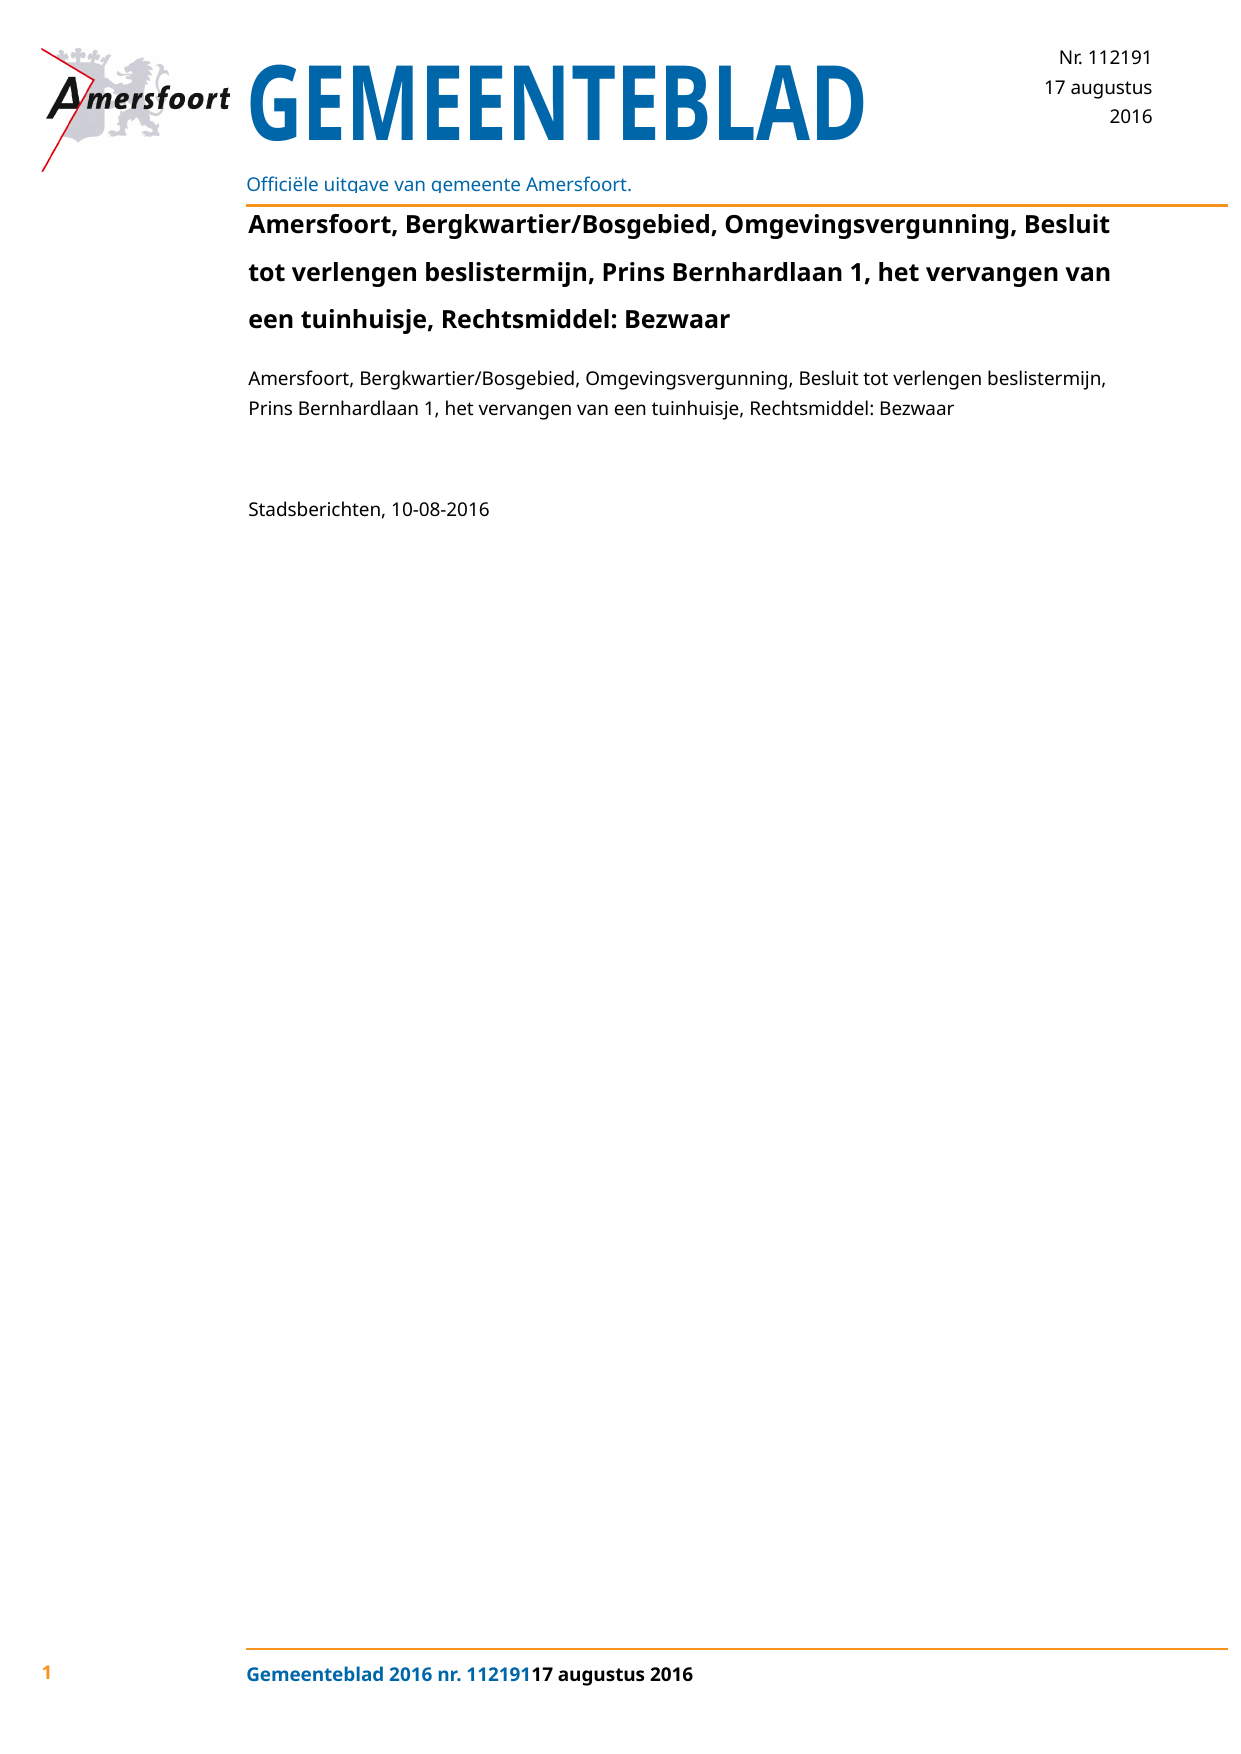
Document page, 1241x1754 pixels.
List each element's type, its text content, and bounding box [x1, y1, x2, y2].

picture [41, 47, 231, 172]
text Amersfoort, Bergkwartier/Bosgebied, Omgevingsvergunning, Besluit tot verlengen beslistermijn, Prins Bernhardlaan 1, het vervangen van een tuinhuisje, Rechtsmiddel: Bezwaar [248, 366, 1152, 421]
text Amersfoort, Bergkwartier/Bosgebied, Omgevingsvergunning, Besluit tot verlengen beslistermijn, Prins Bernhardlaan 1, het vervangen van een tuinhuisje, Rechtsmiddel: Bezwaar [248, 207, 1152, 336]
text Stadsberichten, 10-08-2016 [248, 496, 1152, 522]
